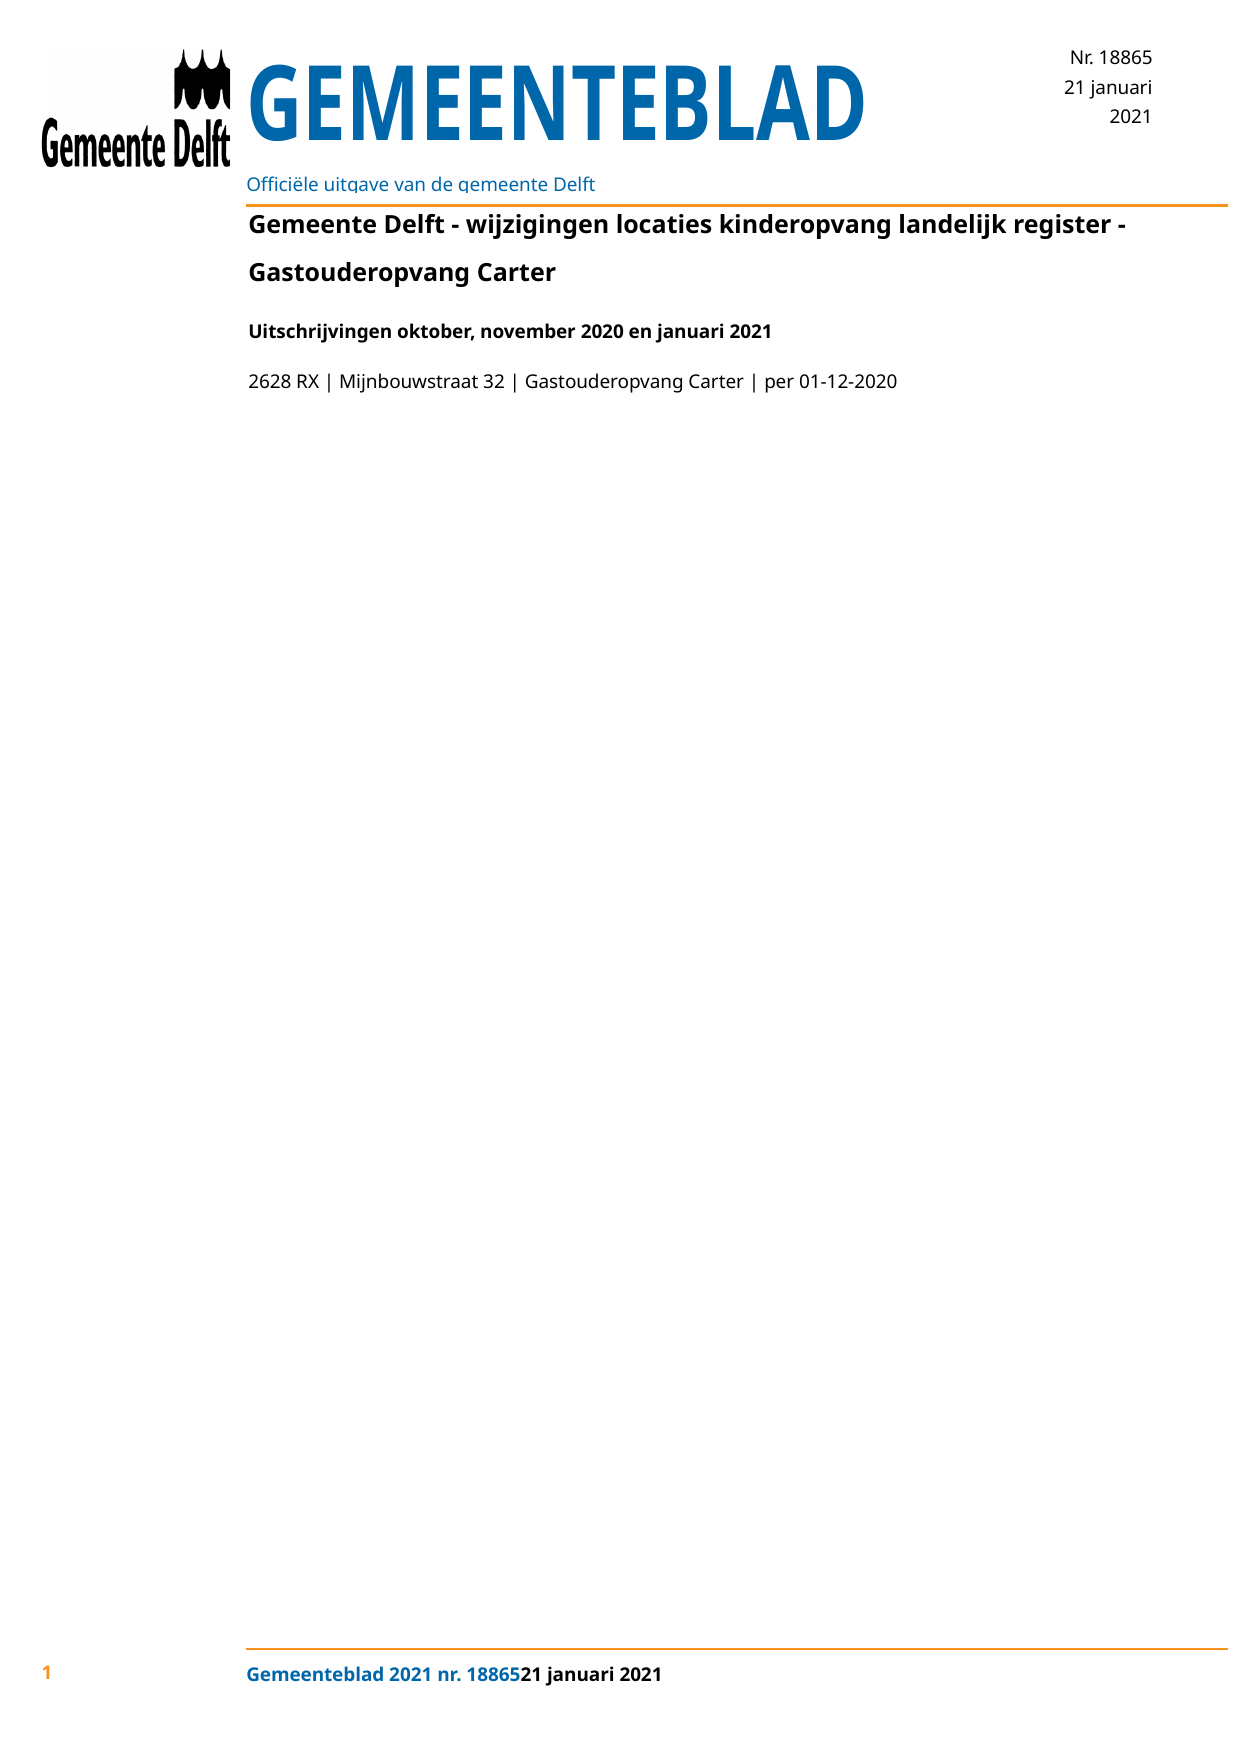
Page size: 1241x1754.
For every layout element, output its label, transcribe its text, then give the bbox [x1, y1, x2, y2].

text Uitschrijvingen oktober, november 2020 en januari 2021 [248, 318, 1152, 344]
text Gemeente Delft - wijzigingen locaties kinderopvang landelijk register - Gastouderopvang Carter [248, 207, 1152, 288]
picture [41, 47, 231, 172]
text 2628 RX | Mijnbouwstraat 32 | Gastouderopvang Carter | per 01-12-2020 [248, 368, 1152, 394]
